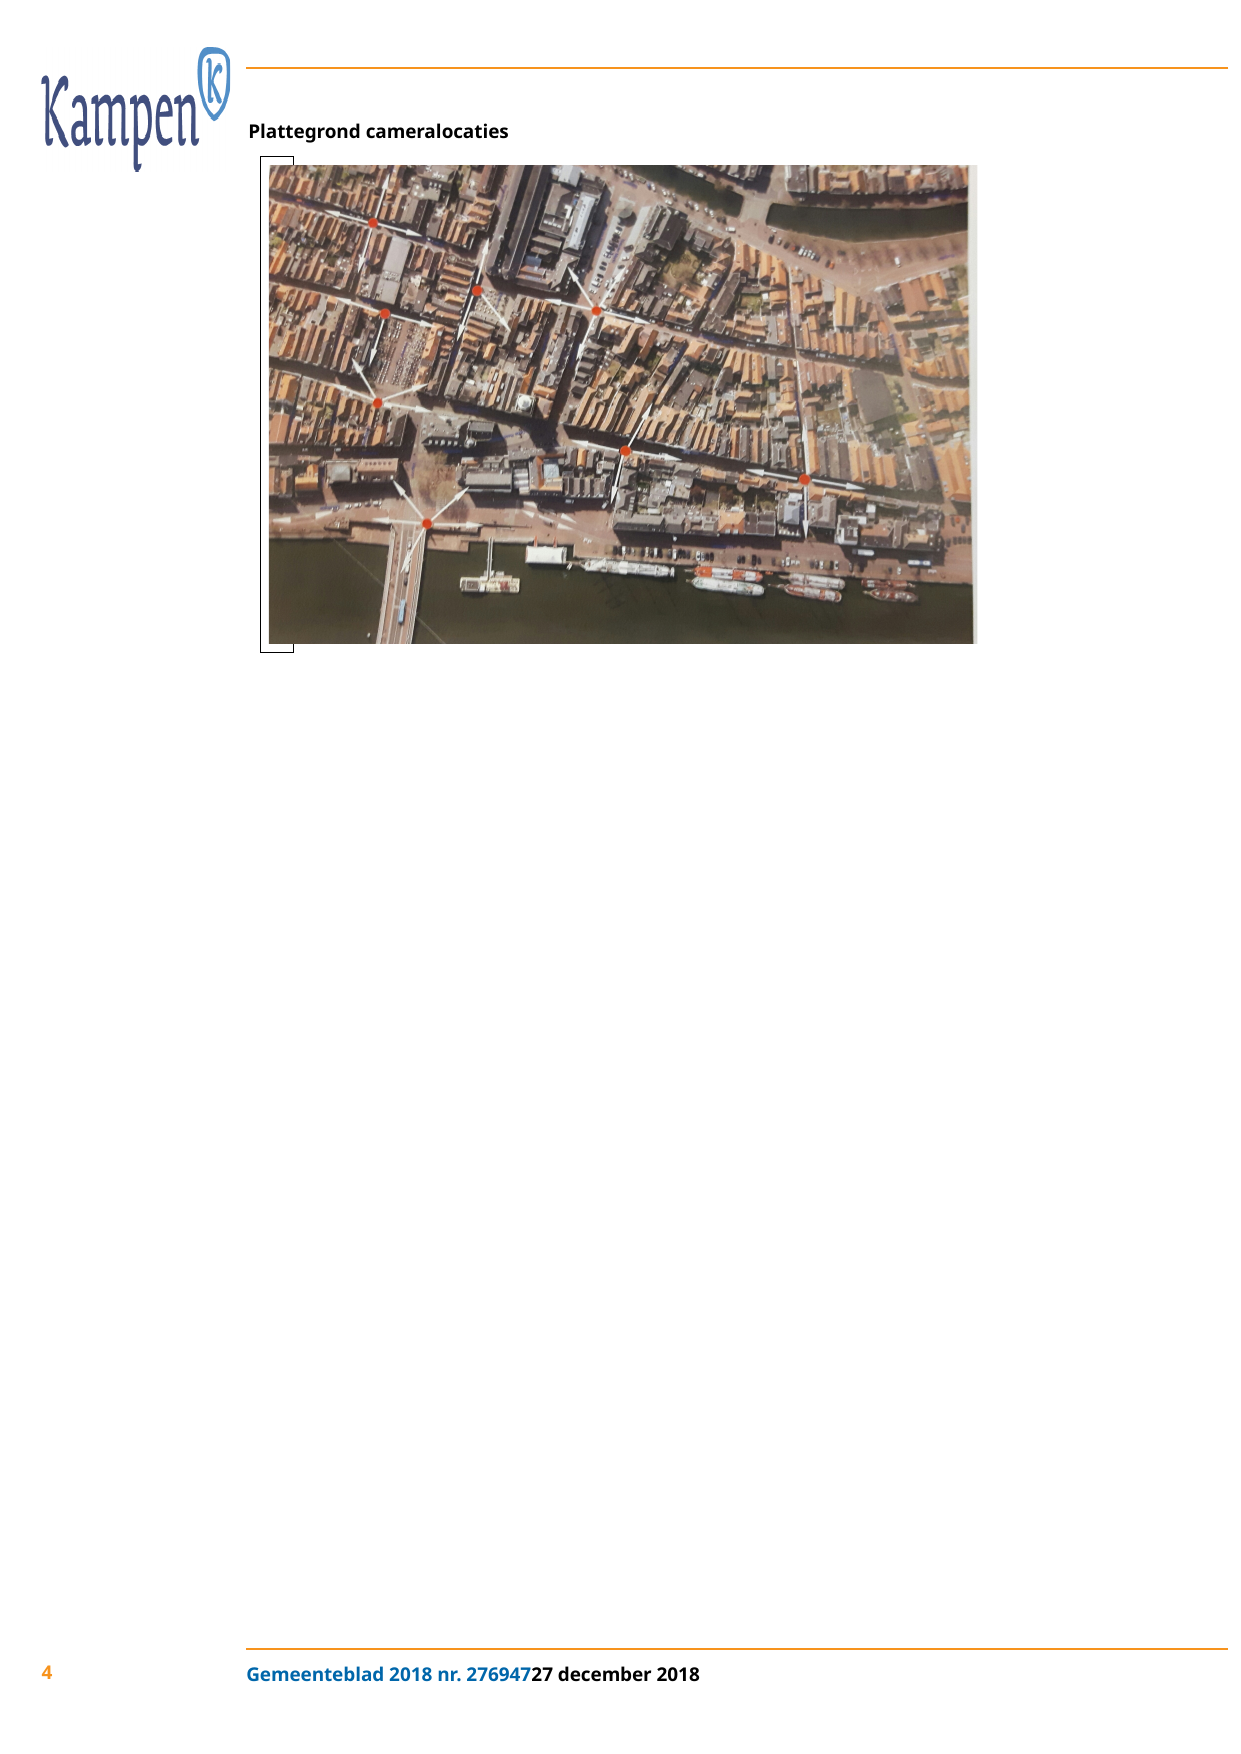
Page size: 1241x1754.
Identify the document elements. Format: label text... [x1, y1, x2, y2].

picture [268, 165, 978, 644]
text Plattegrond cameralocaties [248, 116, 1152, 144]
picture [41, 47, 231, 172]
